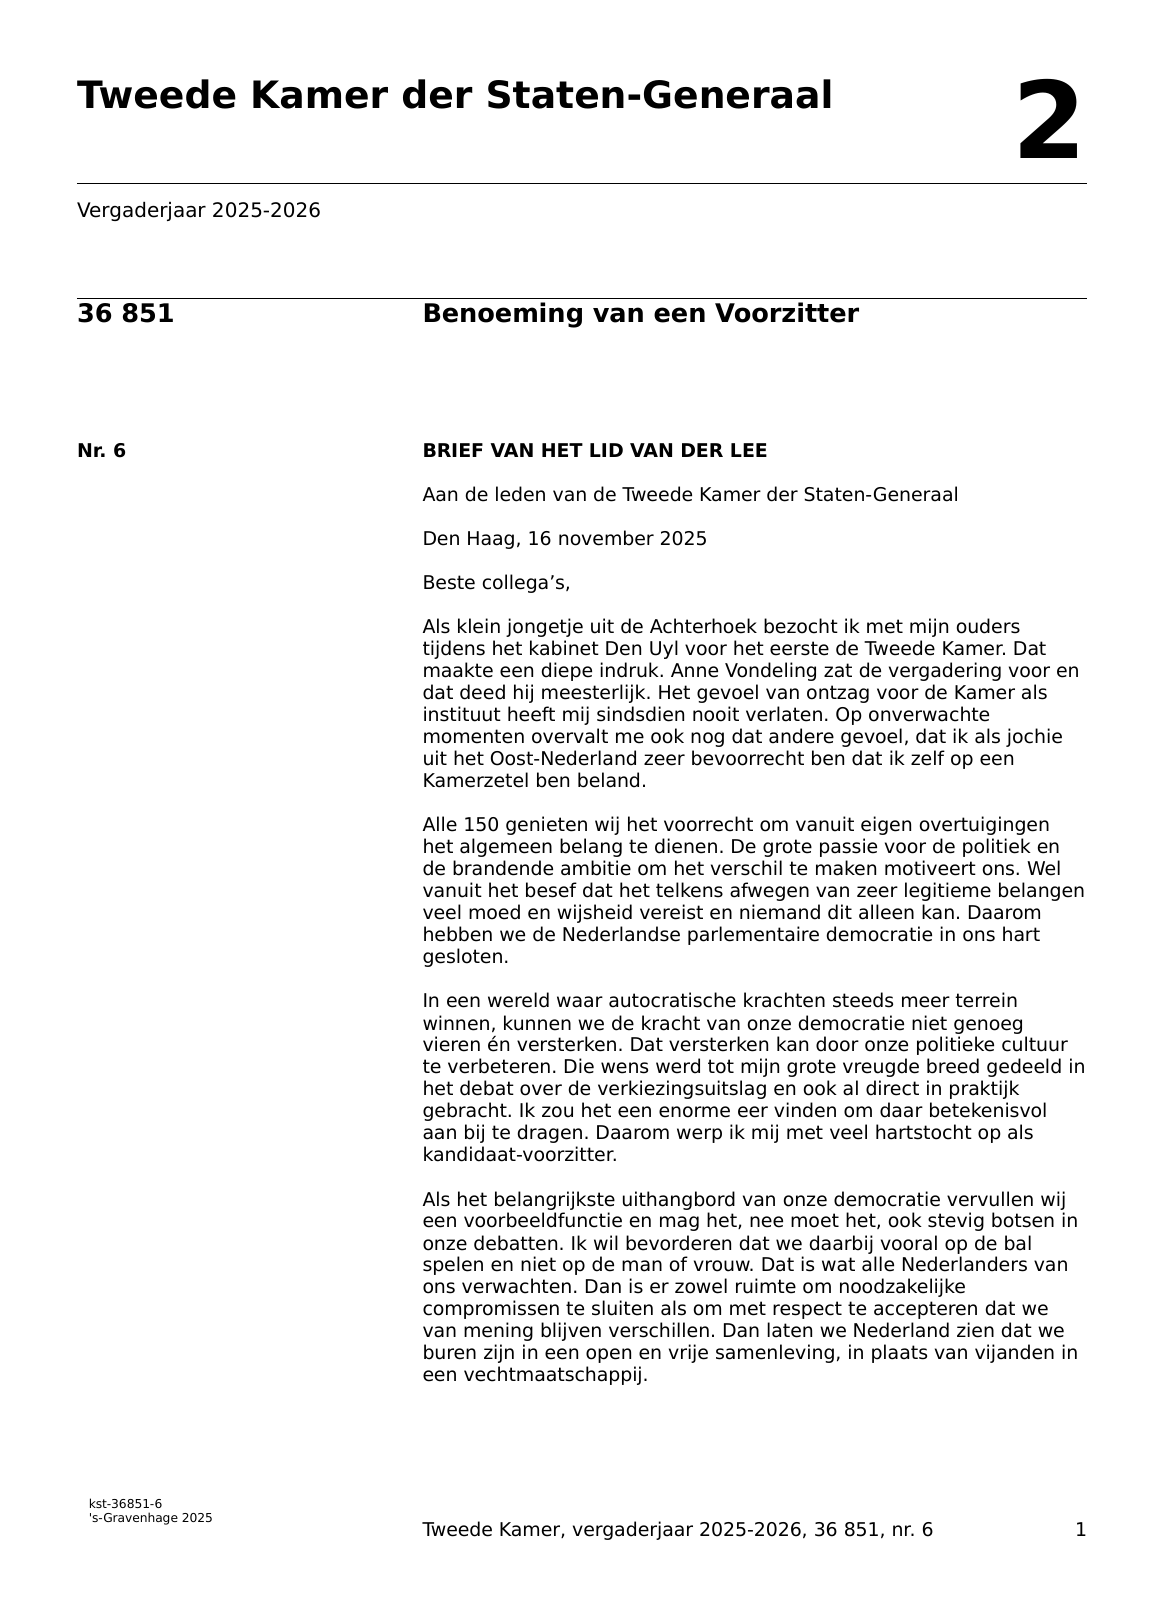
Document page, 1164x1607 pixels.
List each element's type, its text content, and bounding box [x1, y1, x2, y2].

text Beste collega’s, [422, 572, 1087, 594]
table_header 2 [886, 59, 1087, 183]
text Den Haag, 16 november 2025 [422, 528, 1087, 550]
subtitle 36 851 Benoeming van een Voorzitter [77, 299, 1087, 329]
text Als klein jongetje uit de Achterhoek bezocht ik met mijn ouders tijdens het kabinet Den Uyl voor het eerste de Tweede Kamer. Dat maakte een diepe indruk. Anne Vondeling zat de vergadering voor en dat deed hij meesterlijk. Het gevoel van ontzag voor de Kamer als instituut heeft mij sindsdien nooit verlaten. Op onverwachte momenten overvalt me ook nog dat andere gevoel, dat ik als jochie uit het Oost-Nederland zeer bevoorrecht ben dat ik zelf op een Kamerzetel ben beland. [422, 616, 1087, 792]
text Als het belangrijkste uithangbord van onze democratie vervullen wij een voorbeeldfunctie en mag het, nee moet het, ook stevig botsen in onze debatten. Ik wil bevorderen dat we daarbij vooral op de bal spelen en niet op de man of vrouw. Dat is wat alle Nederlanders van ons verwachten. Dan is er zowel ruimte om noodzakelijke compromissen te sluiten als om met respect te accepteren dat we van mening blijven verschillen. Dan laten we Nederland zien dat we buren zijn in een open en vrije samenleving, in plaats van vijanden in een vechtmaatschappij. [422, 1188, 1087, 1386]
text Aan de leden van de Tweede Kamer der Staten-Generaal [422, 484, 1087, 506]
text 's-Gravenhage 2025 [88, 1511, 323, 1525]
text Alle 150 genieten wij het voorrecht om vanuit eigen overtuigingen het algemeen belang te dienen. De grote passie voor de politiek en de brandende ambitie om het verschil te maken motiveert ons. Wel vanuit het besef dat het telkens afwegen van zeer legitieme belangen veel moed en wijsheid vereist en niemand dit alleen kan. Daarom hebben we de Nederlandse parlementaire democratie in ons hart gesloten. [422, 814, 1087, 968]
table_header Tweede Kamer der Staten-Generaal [77, 59, 886, 183]
subtitle Nr. 6 BRIEF VAN HET LID VAN DER LEE [77, 440, 1087, 462]
table_cell Vergaderjaar 2025-2026 [77, 184, 1087, 298]
text In een wereld waar autocratische krachten steeds meer terrein winnen, kunnen we de kracht van onze democratie niet genoeg vieren én versterken. Dat versterken kan door onze politieke cultuur te verbeteren. Die wens werd tot mijn grote vreugde breed gedeeld in het debat over de verkiezingsuitslag en ook al direct in praktijk gebracht. Ik zou het een enorme eer vinden om daar betekenisvol aan bij te dragen. Daarom werp ik mij met veel hartstocht op als kandidaat-voorzitter. [422, 990, 1087, 1166]
text kst-36851-6 [88, 1497, 323, 1511]
